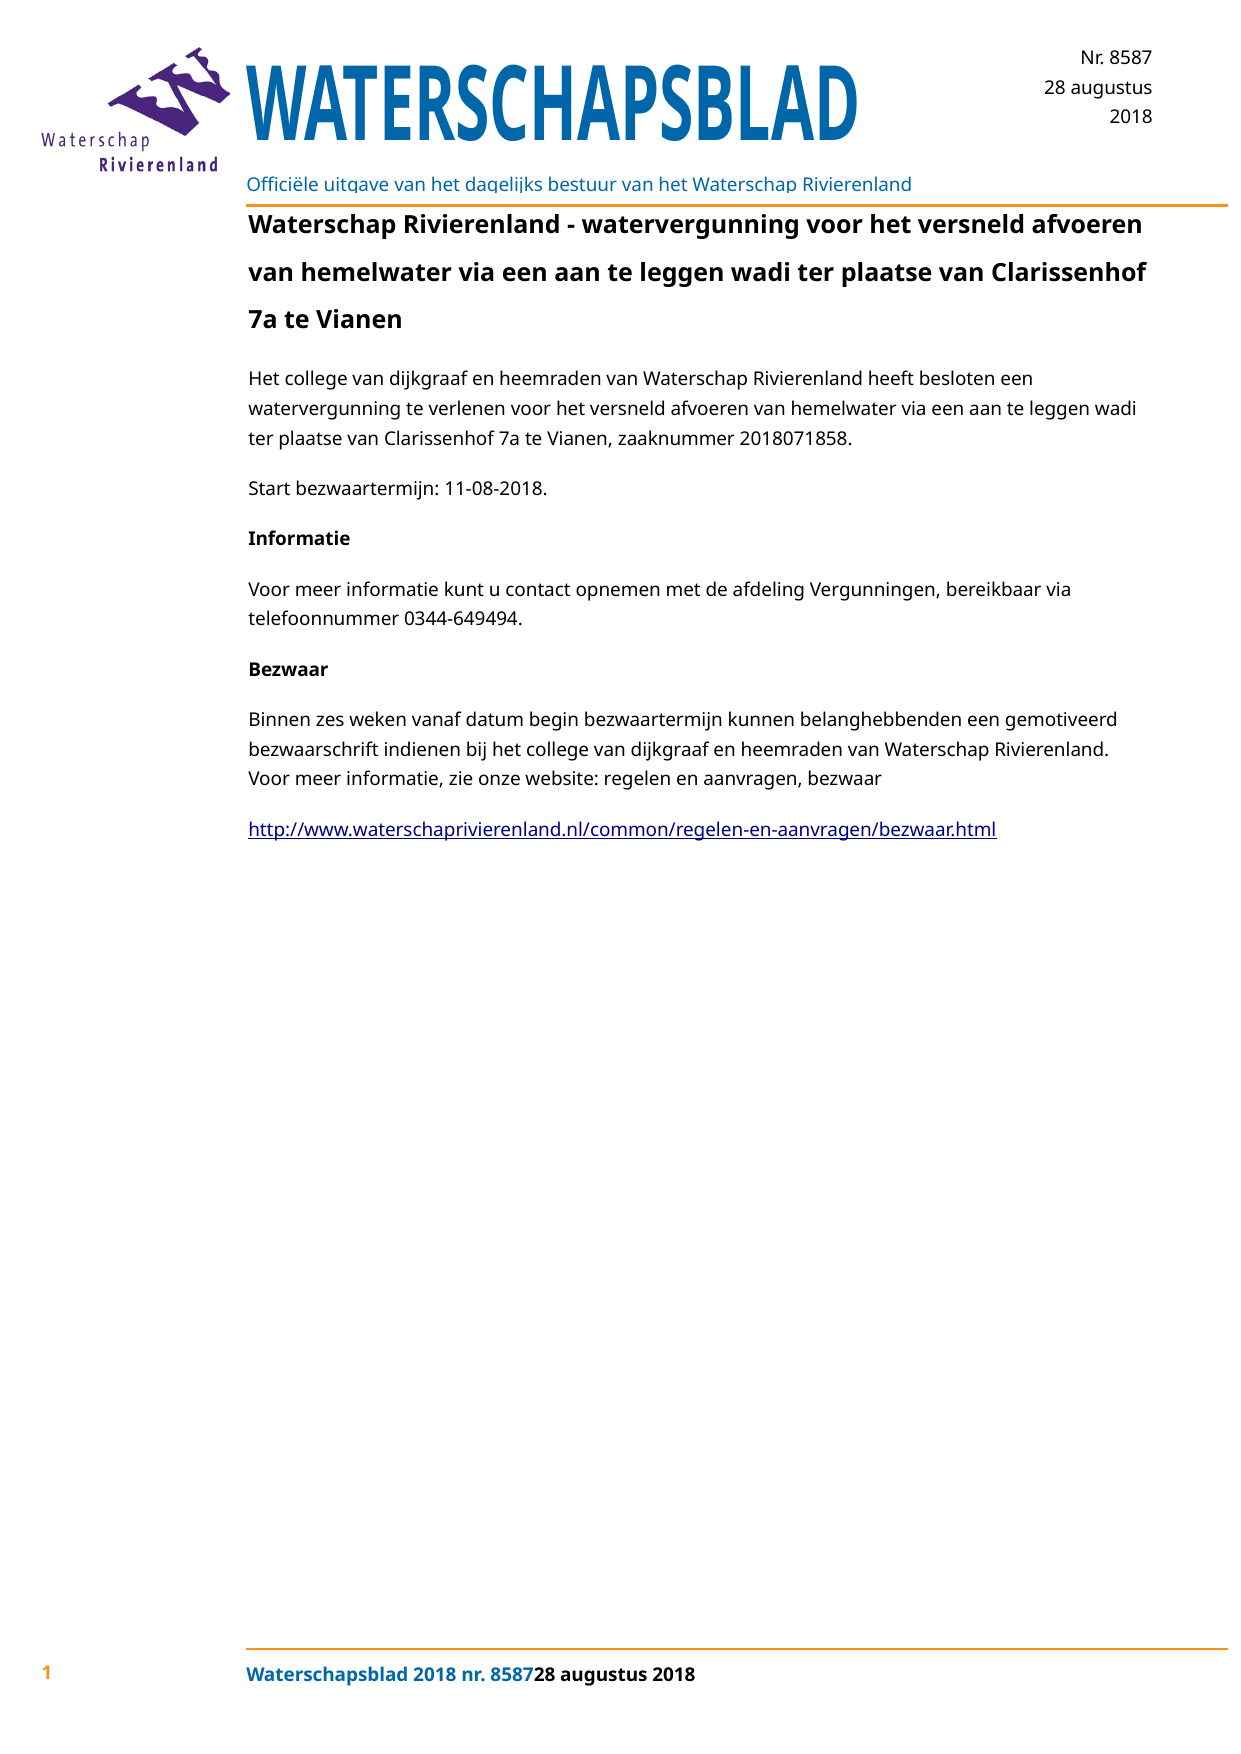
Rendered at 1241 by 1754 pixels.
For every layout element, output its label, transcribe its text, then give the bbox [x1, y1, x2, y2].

text http://www.waterschaprivierenland.nl/common/regelen-en-aanvragen/bezwaar.html [248, 816, 1152, 842]
text Informatie [248, 526, 1152, 551]
text Start bezwaartermijn: 11-08-2018. [248, 475, 1152, 501]
text Het college van dijkgraaf en heemraden van Waterschap Rivierenland heeft besloten een watervergunning te verlenen voor het versneld afvoeren van hemelwater via een aan te leggen wadi ter plaatse van Clarissenhof 7a te Vianen, zaaknummer 2018071858. [248, 366, 1152, 450]
text Waterschap Rivierenland - watervergunning voor het versneld afvoeren van hemelwater via een aan te leggen wadi ter plaatse van Clarissenhof 7a te Vianen [248, 207, 1152, 336]
picture [41, 47, 231, 172]
text Binnen zes weken vanaf datum begin bezwaartermijn kunnen belanghebbenden een gemotiveerd bezwaarschrift indienen bij het college van dijkgraaf en heemraden van Waterschap Rivierenland. Voor meer informatie, zie onze website: regelen en aanvragen, bezwaar [248, 706, 1152, 791]
text Voor meer informatie kunt u contact opnemen met de afdeling Vergunningen, bereikbaar via telefoonnummer 0344-649494. [248, 576, 1152, 631]
text Bezwaar [248, 656, 1152, 682]
